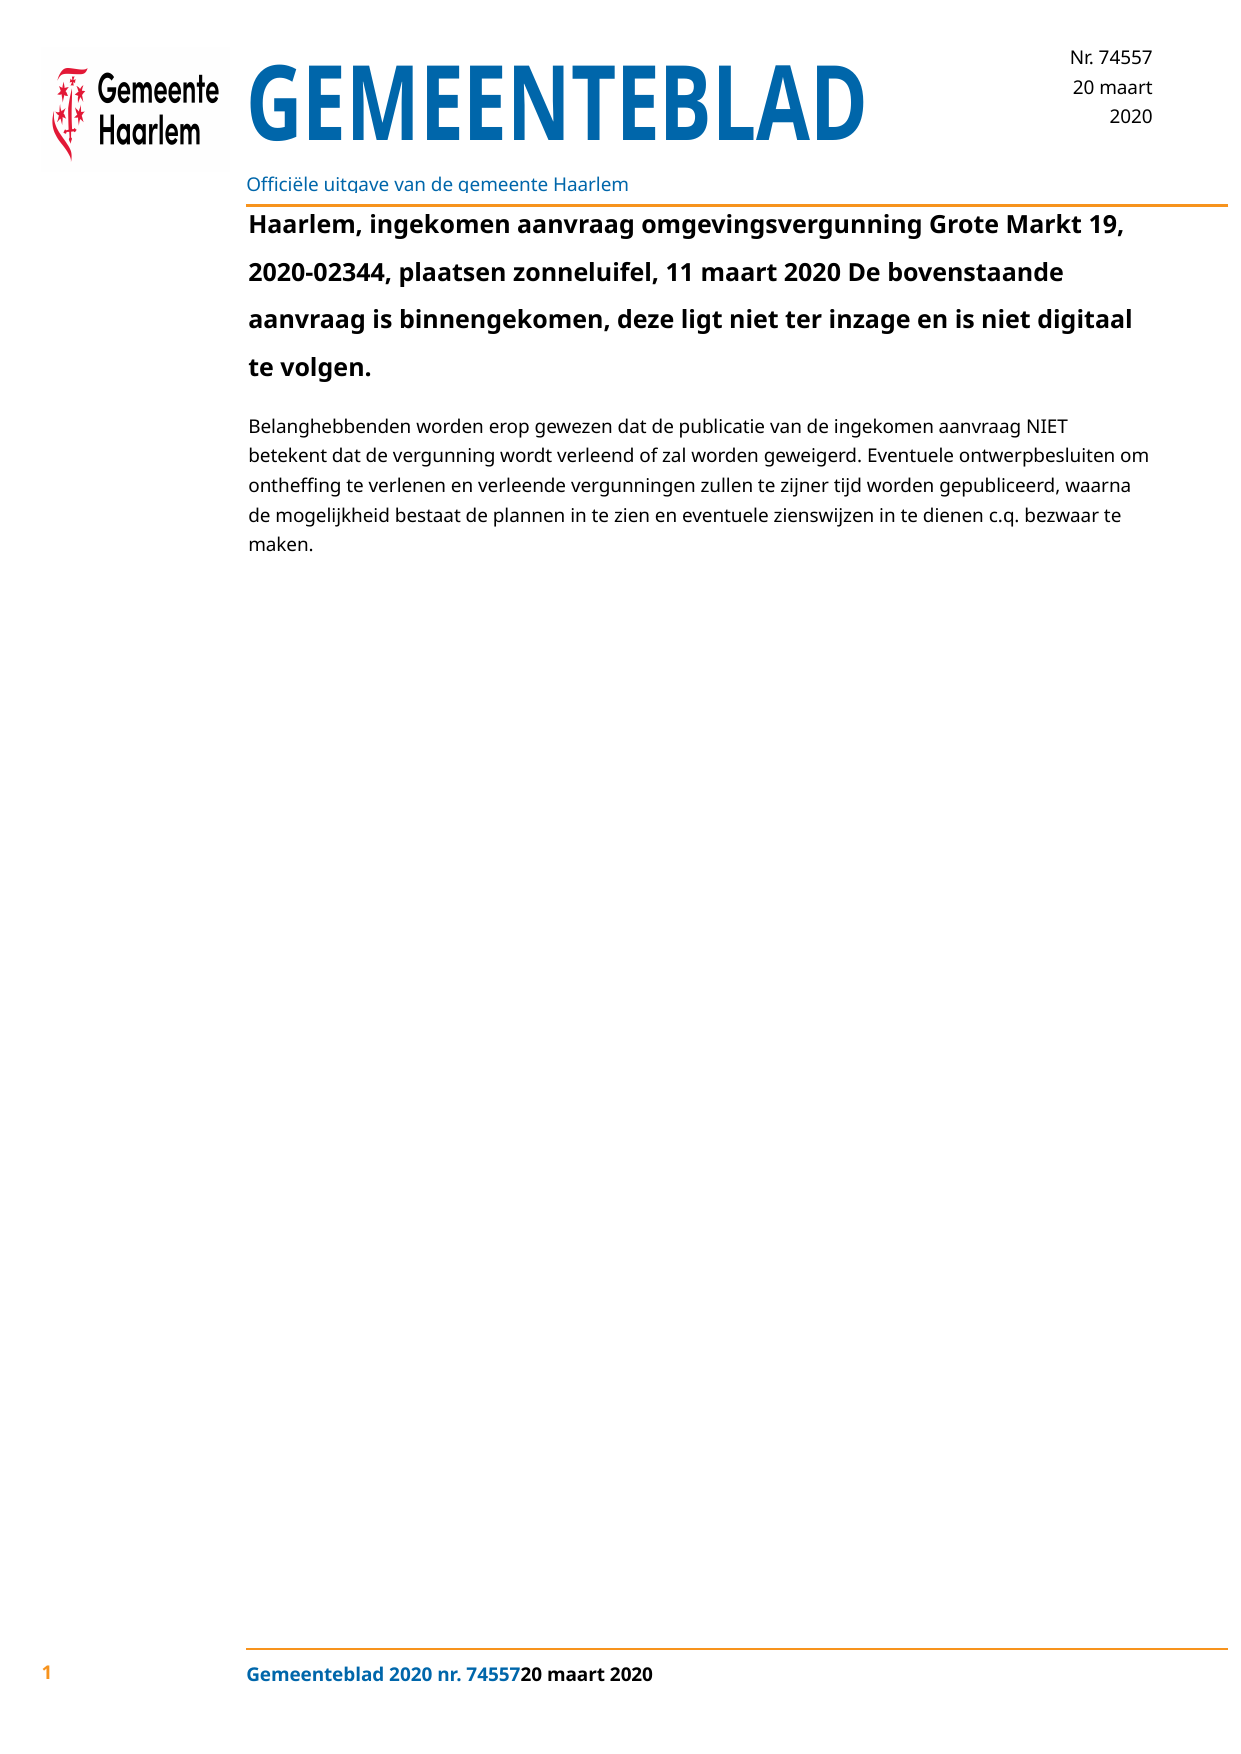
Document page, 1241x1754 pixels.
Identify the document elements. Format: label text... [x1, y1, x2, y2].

text Haarlem, ingekomen aanvraag omgevingsvergunning Grote Markt 19, 2020-02344, plaatsen zonneluifel, 11 maart 2020 De bovenstaande aanvraag is binnengekomen, deze ligt niet ter inzage en is niet digitaal te volgen. [248, 207, 1152, 384]
picture [41, 47, 231, 172]
text Belanghebbenden worden erop gewezen dat de publicatie van de ingekomen aanvraag NIET betekent dat de vergunning wordt verleend of zal worden geweigerd. Eventuele ontwerpbesluiten om ontheffing te verlenen en verleende vergunningen zullen te zijner tijd worden gepubliceerd, waarna de mogelijkheid bestaat de plannen in te zien en eventuele zienswijzen in te dienen c.q. bezwaar te maken. [248, 413, 1152, 557]
